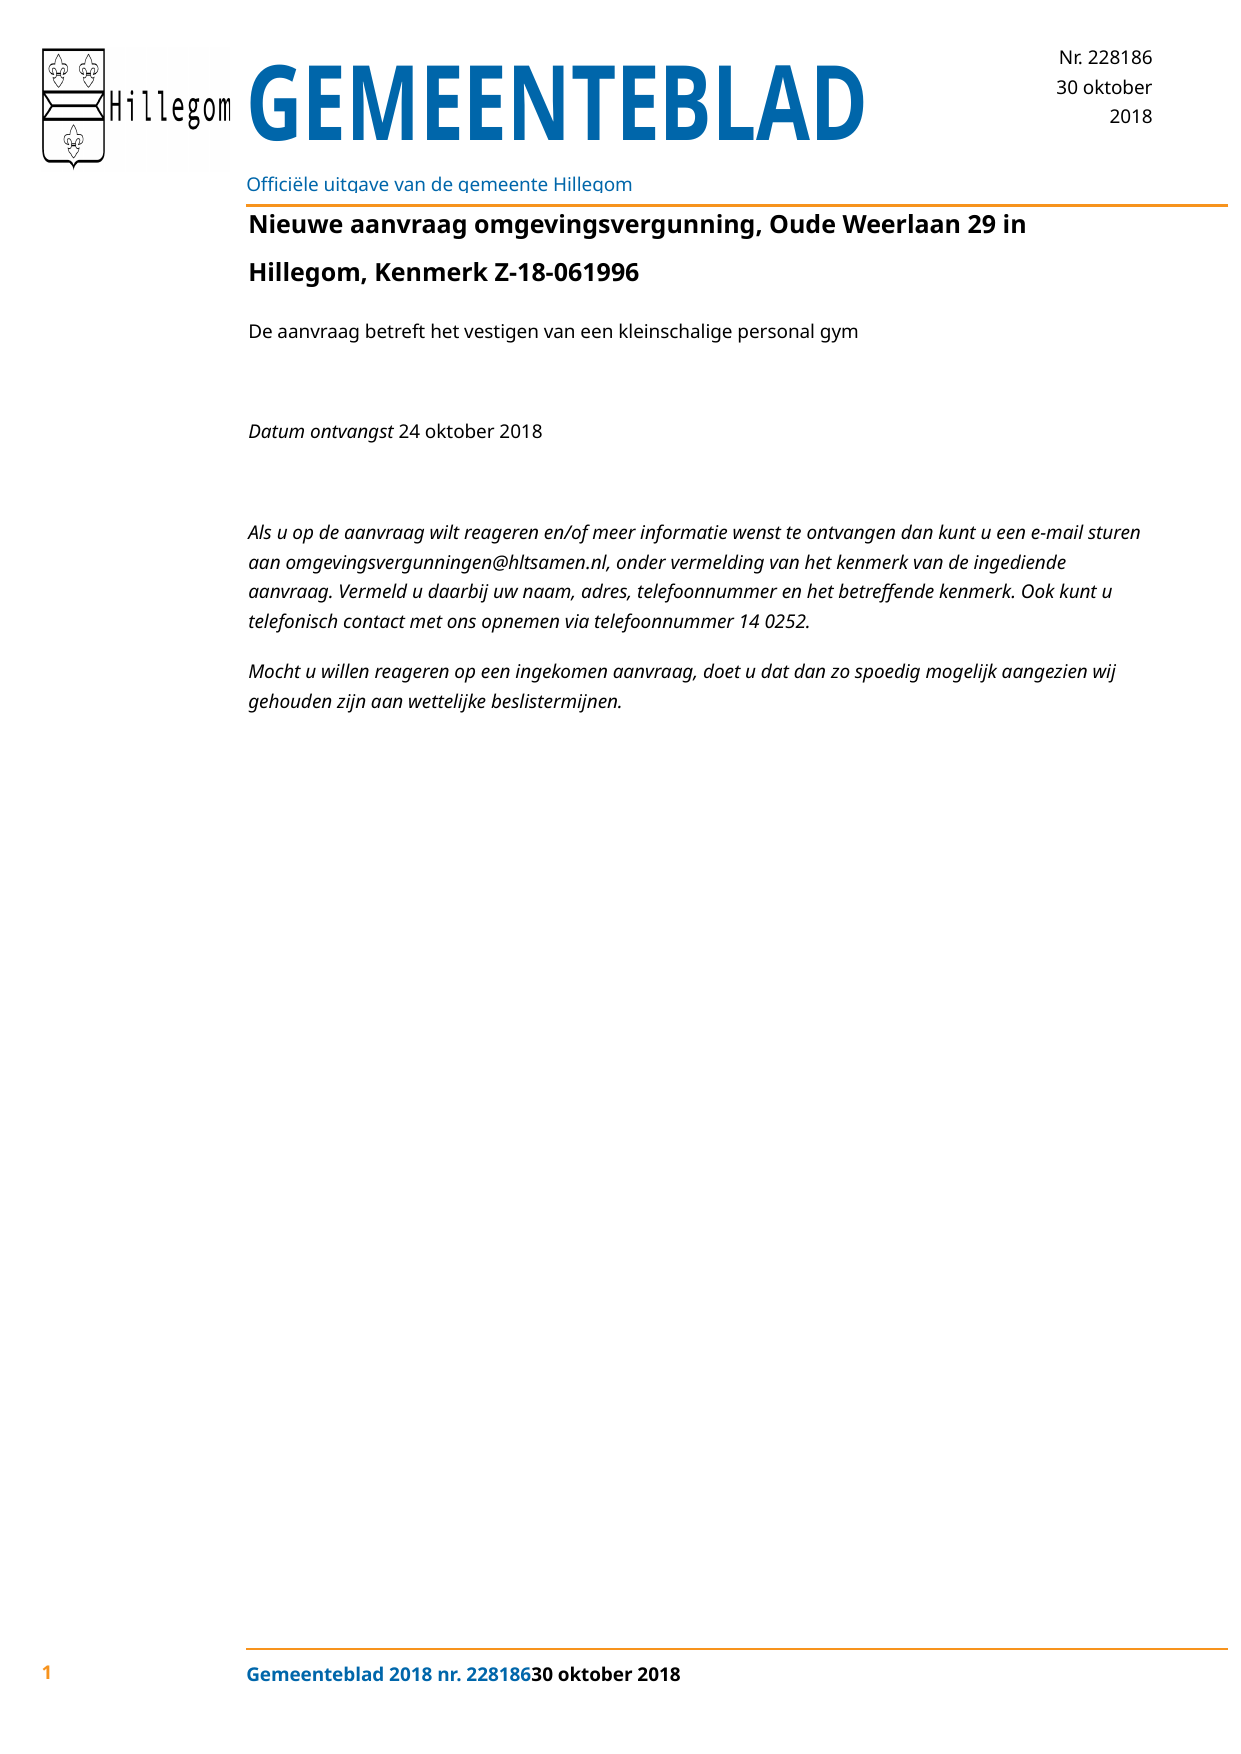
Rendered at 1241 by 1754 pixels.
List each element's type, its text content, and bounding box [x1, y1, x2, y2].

text Als u op de aanvraag wilt reageren en/of meer informatie wenst te ontvangen dan kunt u een e-mail sturen aan omgevingsvergunningen@hltsamen.nl, onder vermelding van het kenmerk van de ingediende aanvraag. Vermeld u daarbij uw naam, adres, telefoonnummer en het betreffende kenmerk. Ook kunt u telefonisch contact met ons opnemen via telefoonnummer 14 0252. [248, 519, 1152, 634]
picture [41, 47, 231, 172]
text Datum ontvangst 24 oktober 2018 [248, 419, 1152, 444]
text Nieuwe aanvraag omgevingsvergunning, Oude Weerlaan 29 in Hillegom, Kenmerk Z-18-061996 [248, 207, 1152, 288]
text De aanvraag betreft het vestigen van een kleinschalige personal gym [248, 318, 1152, 344]
text Mocht u willen reageren op een ingekomen aanvraag, doet u dat dan zo spoedig mogelijk aangezien wij gehouden zijn aan wettelijke beslistermijnen. [248, 659, 1152, 714]
